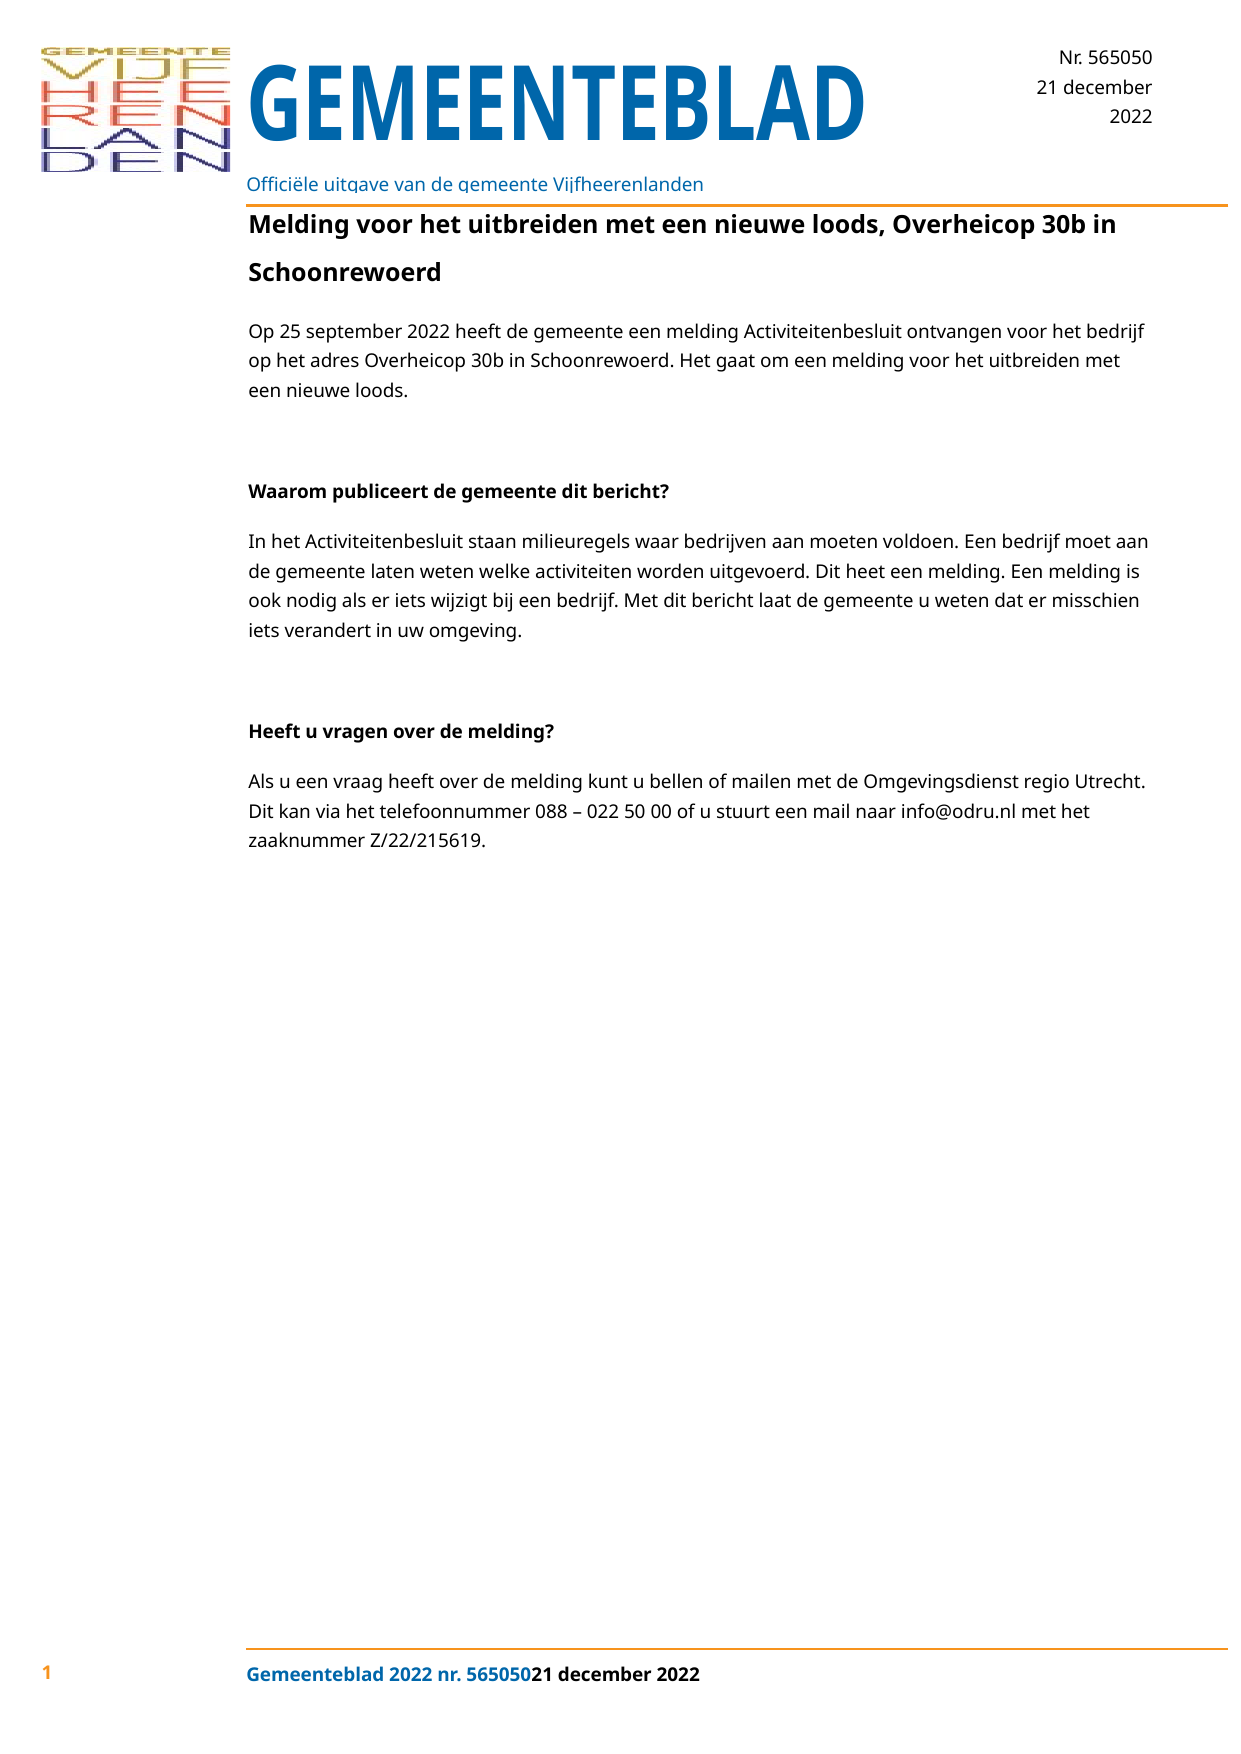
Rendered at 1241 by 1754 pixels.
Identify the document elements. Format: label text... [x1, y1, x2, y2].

text Als u een vraag heeft over de melding kunt u bellen of mailen met de Omgevingsdienst regio Utrecht. Dit kan via het telefoonnummer 088 – 022 50 00 of u stuurt een mail naar info@odru.nl met het zaaknummer Z/22/215619. [248, 768, 1152, 853]
text In het Activiteitenbesluit staan milieuregels waar bedrijven aan moeten voldoen. Een bedrijf moet aan de gemeente laten weten welke activiteiten worden uitgevoerd. Dit heet een melding. Een melding is ook nodig als er iets wijzigt bij een bedrijf. Met dit bericht laat de gemeente u weten dat er misschien iets verandert in uw omgeving. [248, 528, 1152, 643]
text Waarom publiceert de gemeente dit bericht? [248, 478, 1152, 504]
text Op 25 september 2022 heeft de gemeente een melding Activiteitenbesluit ontvangen voor het bedrijf op het adres Overheicop 30b in Schoonrewoerd. Het gaat om een melding voor het uitbreiden met een nieuwe loods. [248, 318, 1152, 403]
text Heeft u vragen over de melding? [248, 718, 1152, 744]
picture [41, 47, 231, 172]
text Melding voor het uitbreiden met een nieuwe loods, Overheicop 30b in Schoonrewoerd [248, 207, 1152, 288]
